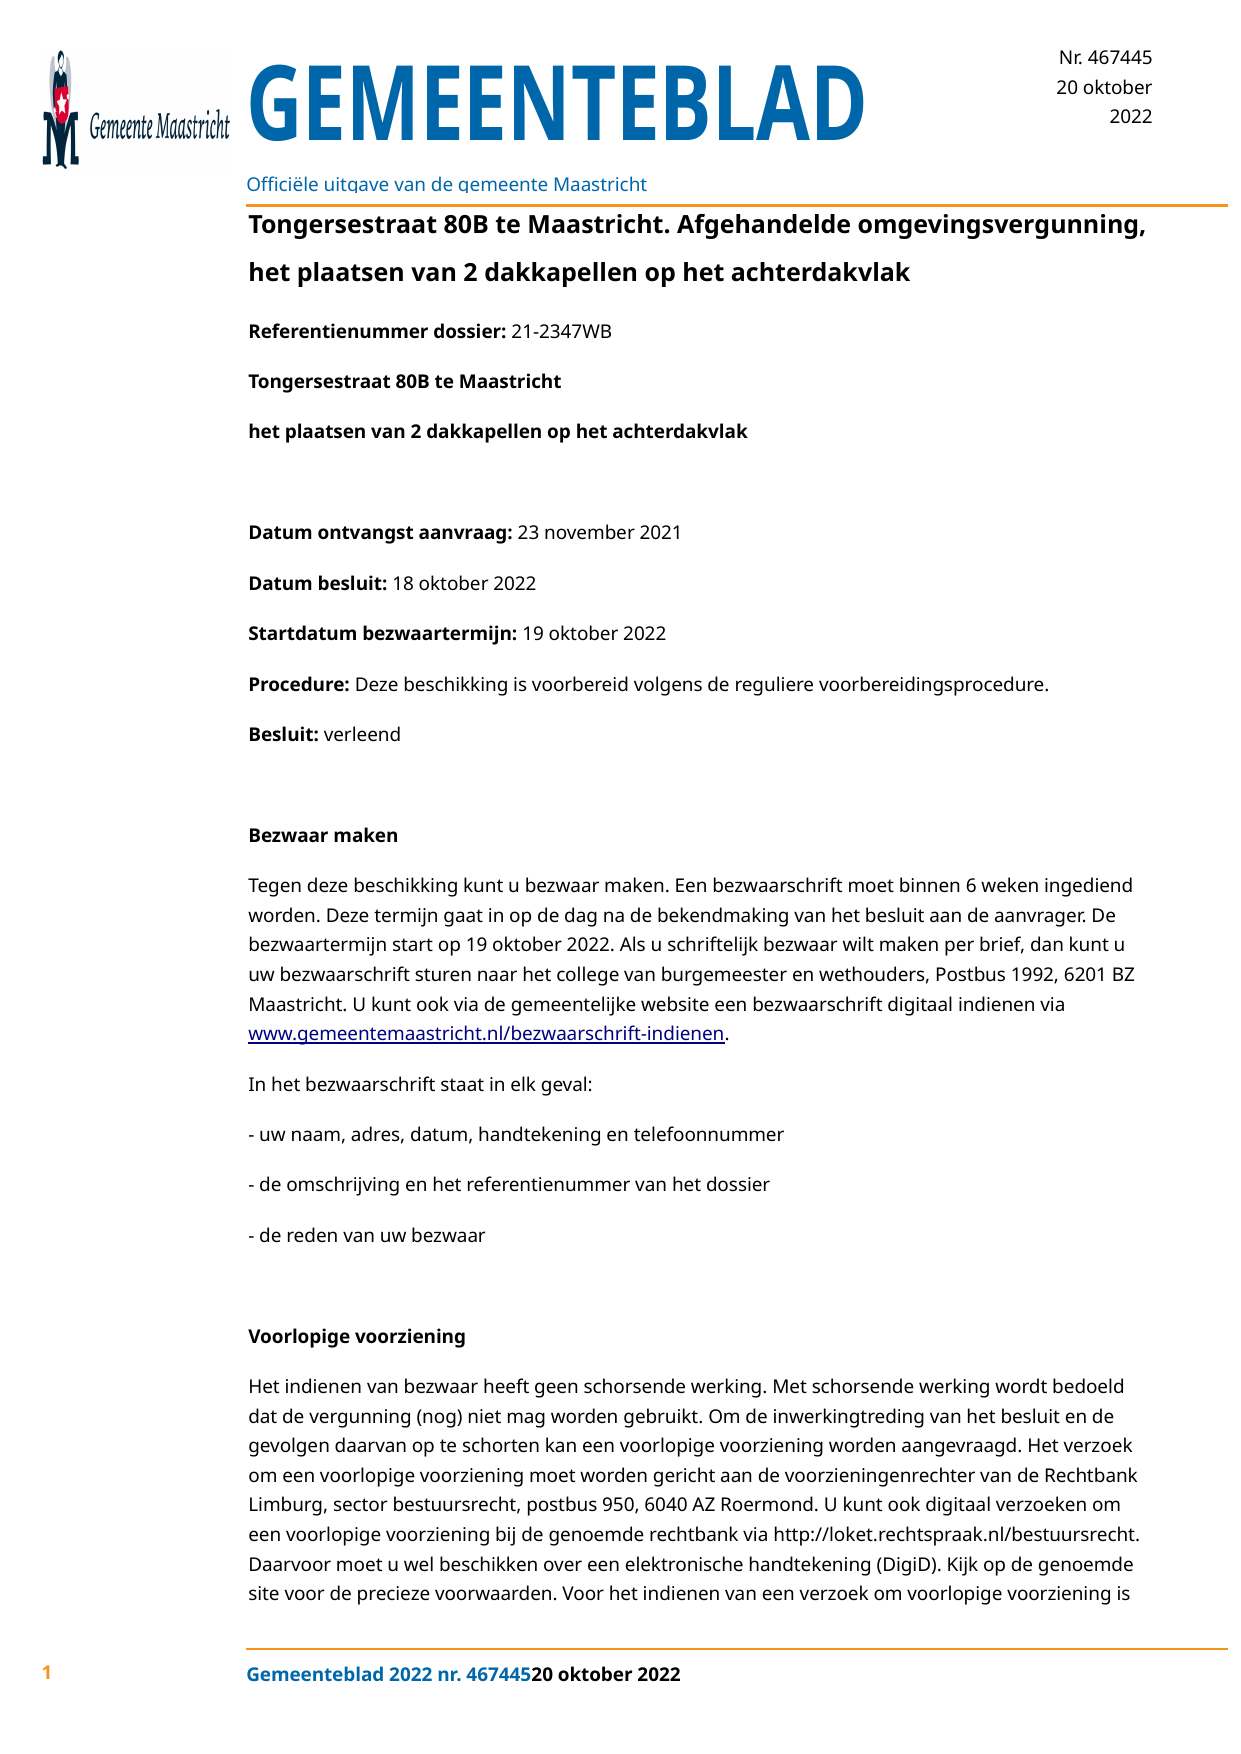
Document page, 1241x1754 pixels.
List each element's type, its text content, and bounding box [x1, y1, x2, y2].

text Referentienummer dossier: 21-2347WB [248, 318, 1152, 344]
text - de reden van uw bezwaar [248, 1222, 1152, 1248]
text Tongersestraat 80B te Maastricht. Afgehandelde omgevingsvergunning, het plaatsen van 2 dakkapellen op het achterdakvlak [248, 207, 1152, 288]
text Het indienen van bezwaar heeft geen schorsende werking. Met schorsende werking wordt bedoeld dat de vergunning (nog) niet mag worden gebruikt. Om de inwerkingtreding van het besluit en de gevolgen daarvan op te schorten kan een voorlopige voorziening worden aangevraagd. Het verzoek om een voorlopige voorziening moet worden gericht aan de voorzieningenrechter van de Rechtbank Limburg, sector bestuursrecht, postbus 950, 6040 AZ Roermond. U kunt ook digitaal verzoeken om een voorlopige voorziening bij de genoemde rechtbank via http://loket.rechtspraak.nl/bestuursrecht. Daarvoor moet u wel beschikken over een elektronische handtekening (DigiD). Kijk op de genoemde site voor de precieze voorwaarden. Voor het indienen van een verzoek om voorlopige voorziening is [248, 1373, 1152, 1606]
text het plaatsen van 2 dakkapellen op het achterdakvlak [248, 419, 1152, 444]
text Procedure: Deze beschikking is voorbereid volgens de reguliere voorbereidingsprocedure. [248, 671, 1152, 697]
text Datum besluit: 18 oktober 2022 [248, 570, 1152, 596]
text Tegen deze beschikking kunt u bezwaar maken. Een bezwaarschrift moet binnen 6 weken ingediend worden. Deze termijn gaat in op de dag na de bekendmaking van het besluit aan de aanvrager. De bezwaartermijn start op 19 oktober 2022. Als u schriftelijk bezwaar wilt maken per brief, dan kunt u uw bezwaarschrift sturen naar het college van burgemeester en wethouders, Postbus 1992, 6201 BZ Maastricht. U kunt ook via de gemeentelijke website een bezwaarschrift digitaal indienen via www.gemeentemaastricht.nl/bezwaarschrift-indienen. [248, 872, 1152, 1046]
text Startdatum bezwaartermijn: 19 oktober 2022 [248, 620, 1152, 646]
text Datum ontvangst aanvraag: 23 november 2021 [248, 519, 1152, 545]
text - uw naam, adres, datum, handtekening en telefoonnummer [248, 1121, 1152, 1147]
text In het bezwaarschrift staat in elk geval: [248, 1071, 1152, 1097]
text Besluit: verleend [248, 721, 1152, 747]
text - de omschrijving en het referentienummer van het dossier [248, 1172, 1152, 1197]
picture [41, 47, 231, 172]
text Voorlopige voorziening [248, 1323, 1152, 1349]
text Tongersestraat 80B te Maastricht [248, 368, 1152, 394]
text Bezwaar maken [248, 822, 1152, 848]
